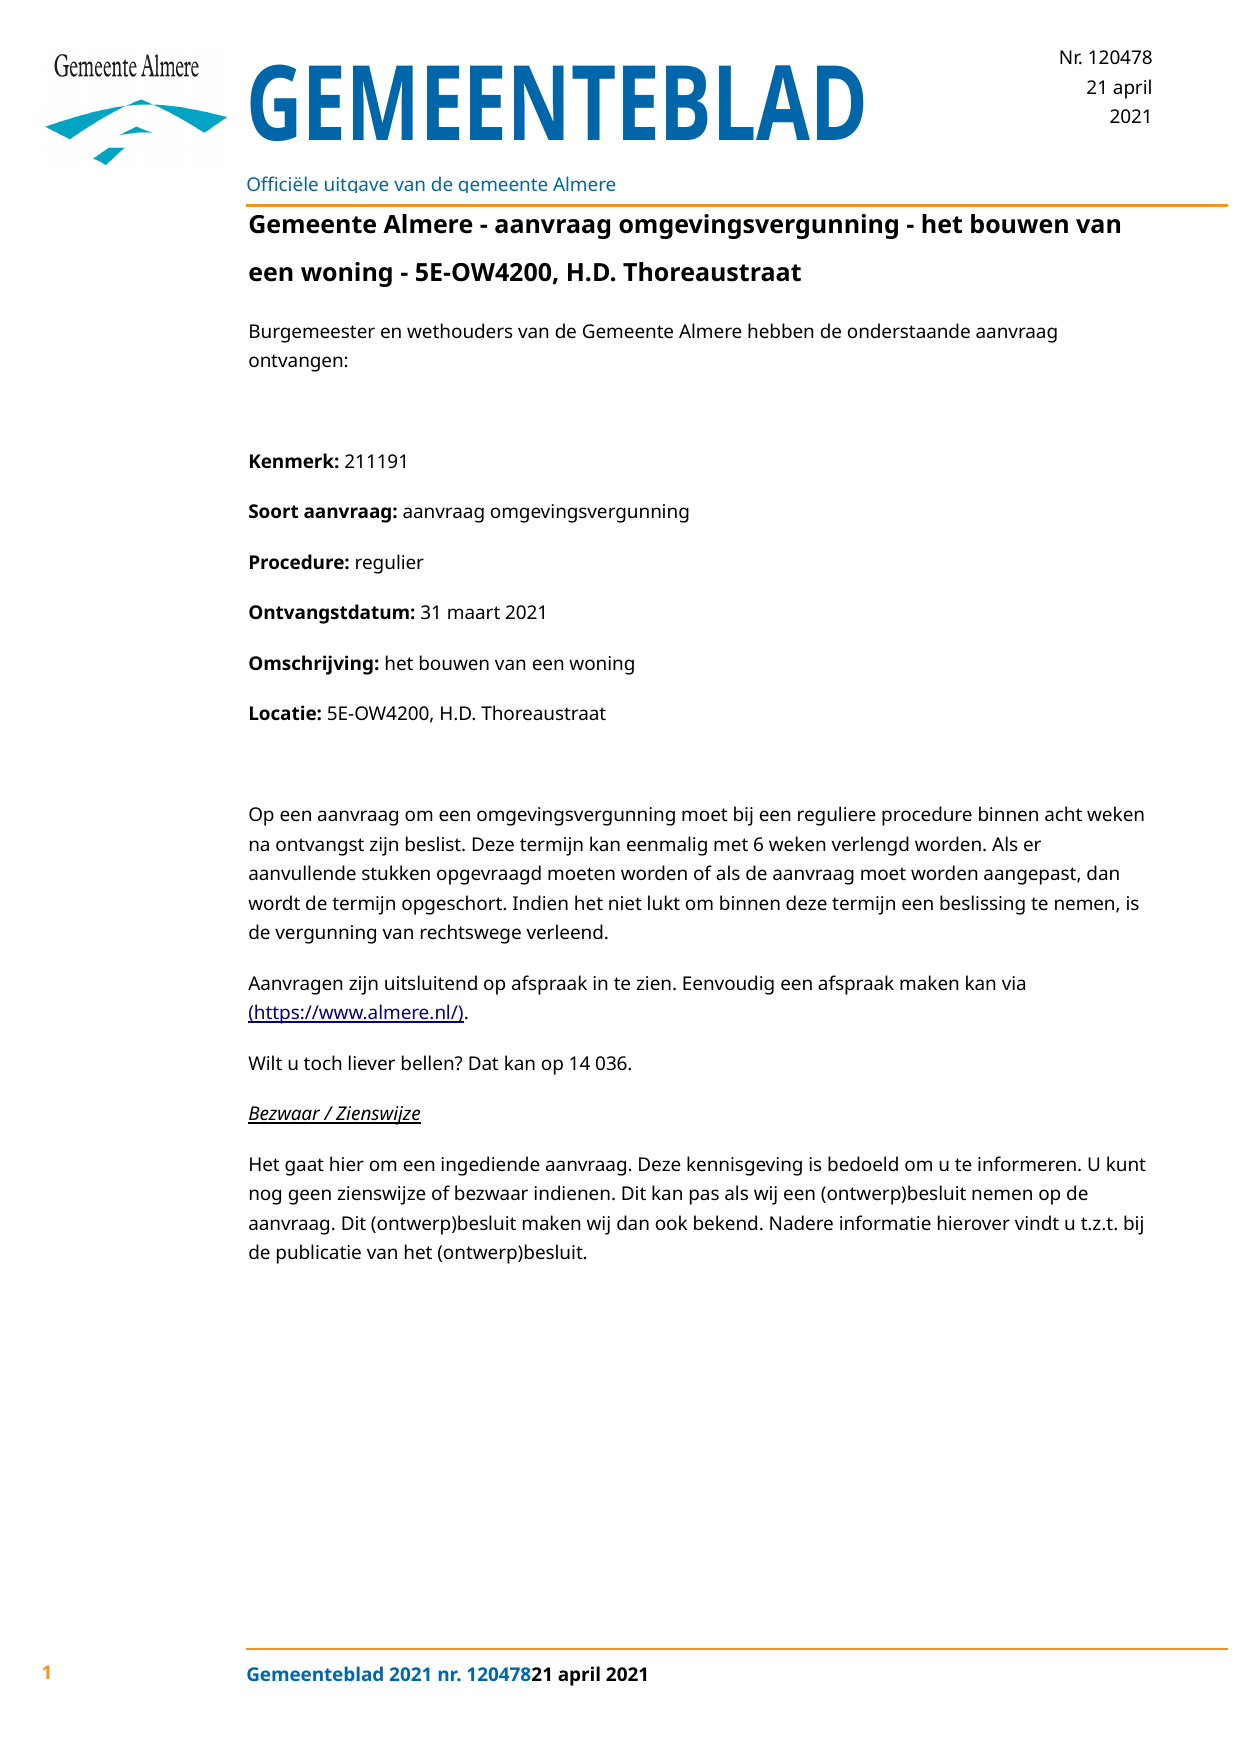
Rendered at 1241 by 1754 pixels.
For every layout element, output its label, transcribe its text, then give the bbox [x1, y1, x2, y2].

text Op een aanvraag om een omgevingsvergunning moet bij een reguliere procedure binnen acht weken na ontvangst zijn beslist. Deze termijn kan eenmalig met 6 weken verlengd worden. Als er aanvullende stukken opgevraagd moeten worden of als de aanvraag moet worden aangepast, dan wordt de termijn opgeschort. Indien het niet lukt om binnen deze termijn een beslissing te nemen, is de vergunning van rechtswege verleend. [248, 801, 1152, 945]
text Kenmerk: 211191 [248, 448, 1152, 474]
text Wilt u toch liever bellen? Dat kan op 14 036. [248, 1050, 1152, 1076]
text Soort aanvraag: aanvraag omgevingsvergunning [248, 499, 1152, 524]
text Bezwaar / Zienswijze [248, 1100, 1152, 1126]
picture [41, 47, 231, 172]
text Procedure: regulier [248, 549, 1152, 575]
text Locatie: 5E-OW4200, H.D. Thoreaustraat [248, 700, 1152, 726]
text Ontvangstdatum: 31 maart 2021 [248, 599, 1152, 625]
text Aanvragen zijn uitsluitend op afspraak in te zien. Eenvoudig een afspraak maken kan via (https://www.almere.nl/). [248, 970, 1152, 1025]
text Burgemeester en wethouders van de Gemeente Almere hebben de onderstaande aanvraag ontvangen: [248, 318, 1152, 373]
text Het gaat hier om een ingediende aanvraag. Deze kennisgeving is bedoeld om u te informeren. U kunt nog geen zienswijze of bezwaar indienen. Dit kan pas als wij een (ontwerp)besluit nemen op de aanvraag. Dit (ontwerp)besluit maken wij dan ook bekend. Nadere informatie hierover vindt u t.z.t. bij de publicatie van het (ontwerp)besluit. [248, 1151, 1152, 1265]
text Gemeente Almere - aanvraag omgevingsvergunning - het bouwen van een woning - 5E-OW4200, H.D. Thoreaustraat [248, 207, 1152, 288]
text Omschrijving: het bouwen van een woning [248, 650, 1152, 676]
